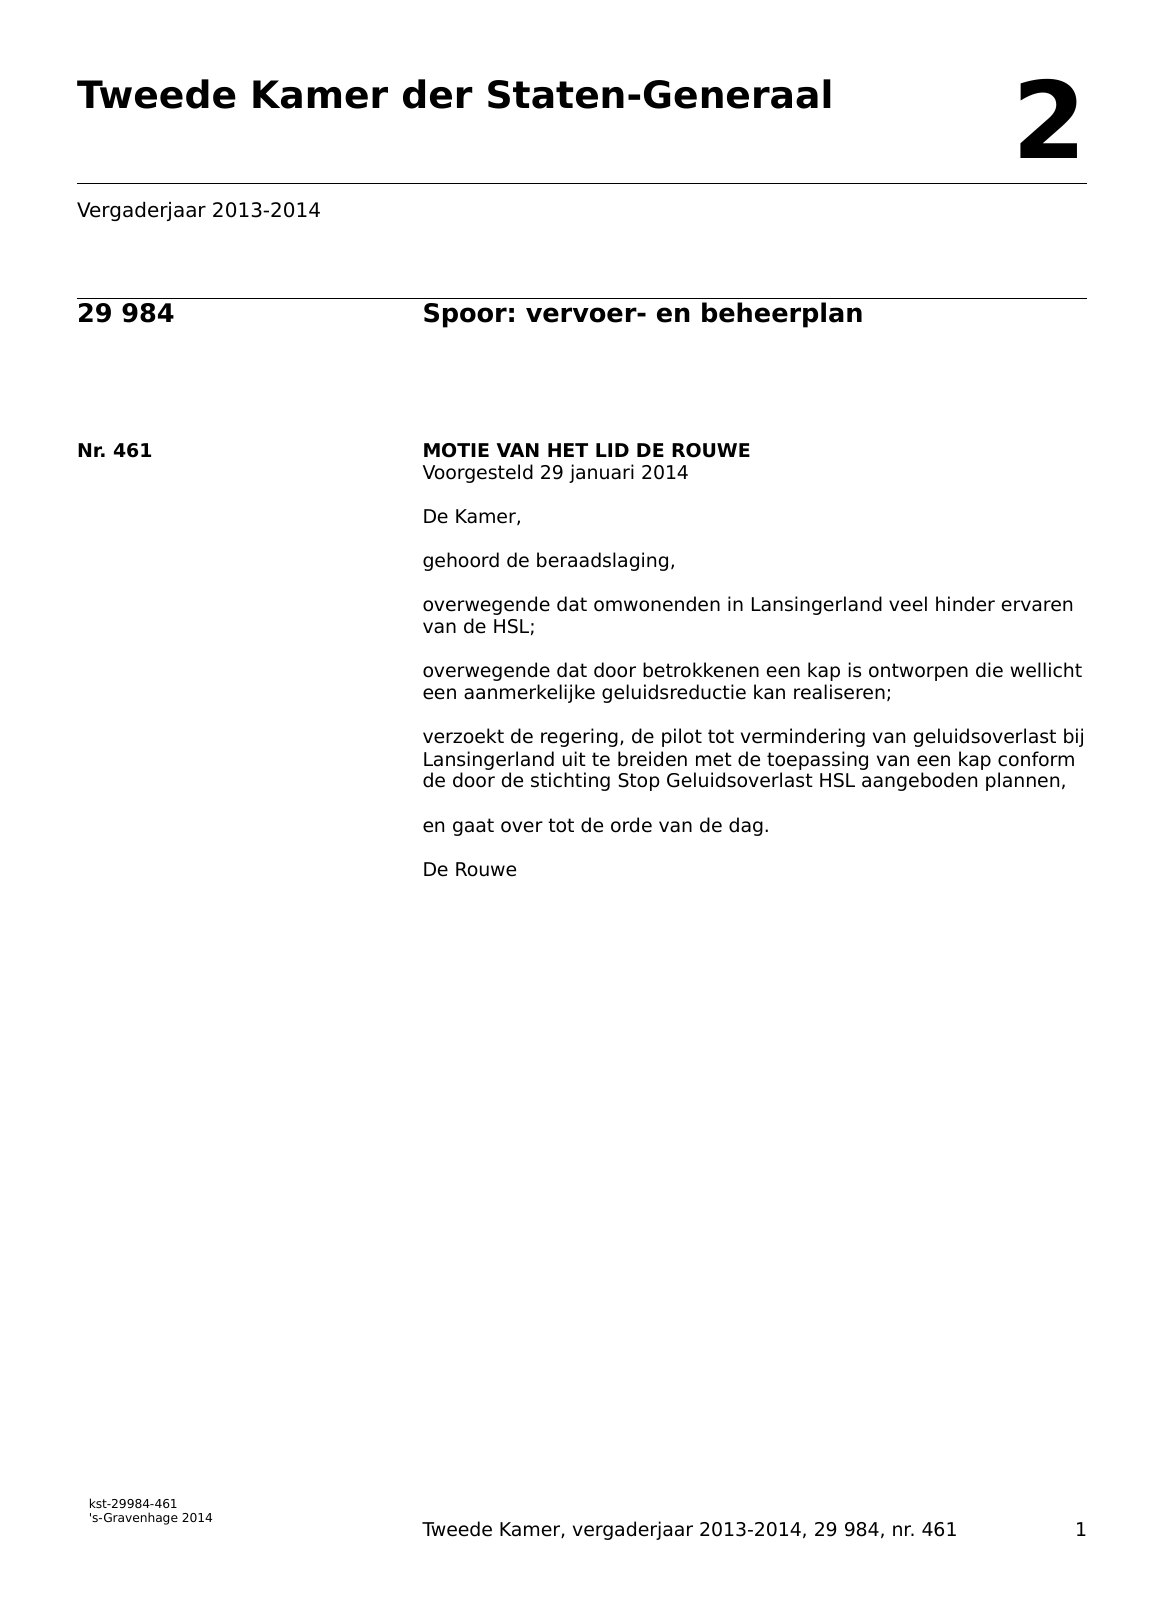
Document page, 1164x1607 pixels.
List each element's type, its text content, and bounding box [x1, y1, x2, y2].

subtitle 29 984 Spoor: vervoer- en beheerplan [77, 299, 1087, 329]
table_header 2 [886, 59, 1087, 183]
text De Rouwe [422, 859, 1087, 881]
text Voorgesteld 29 januari 2014 [422, 462, 1087, 484]
table_cell Vergaderjaar 2013-2014 [77, 184, 1087, 298]
text kst-29984-461 [88, 1497, 323, 1511]
text en gaat over tot de orde van de dag. [422, 814, 1087, 837]
text gehoord de beraadslaging, [422, 550, 1087, 572]
text De Kamer, [422, 506, 1087, 528]
text verzoekt de regering, de pilot tot vermindering van geluidsoverlast bij Lansingerland uit te breiden met de toepassing van een kap conform de door de stichting Stop Geluidsoverlast HSL aangeboden plannen, [422, 726, 1087, 792]
text overwegende dat omwonenden in Lansingerland veel hinder ervaren van de HSL; [422, 594, 1087, 638]
text overwegende dat door betrokkenen een kap is ontworpen die wellicht een aanmerkelijke geluidsreductie kan realiseren; [422, 660, 1087, 704]
subtitle Nr. 461 MOTIE VAN HET LID DE ROUWE [77, 440, 1087, 462]
text 's-Gravenhage 2014 [88, 1511, 323, 1525]
table_header Tweede Kamer der Staten-Generaal [77, 59, 886, 183]
